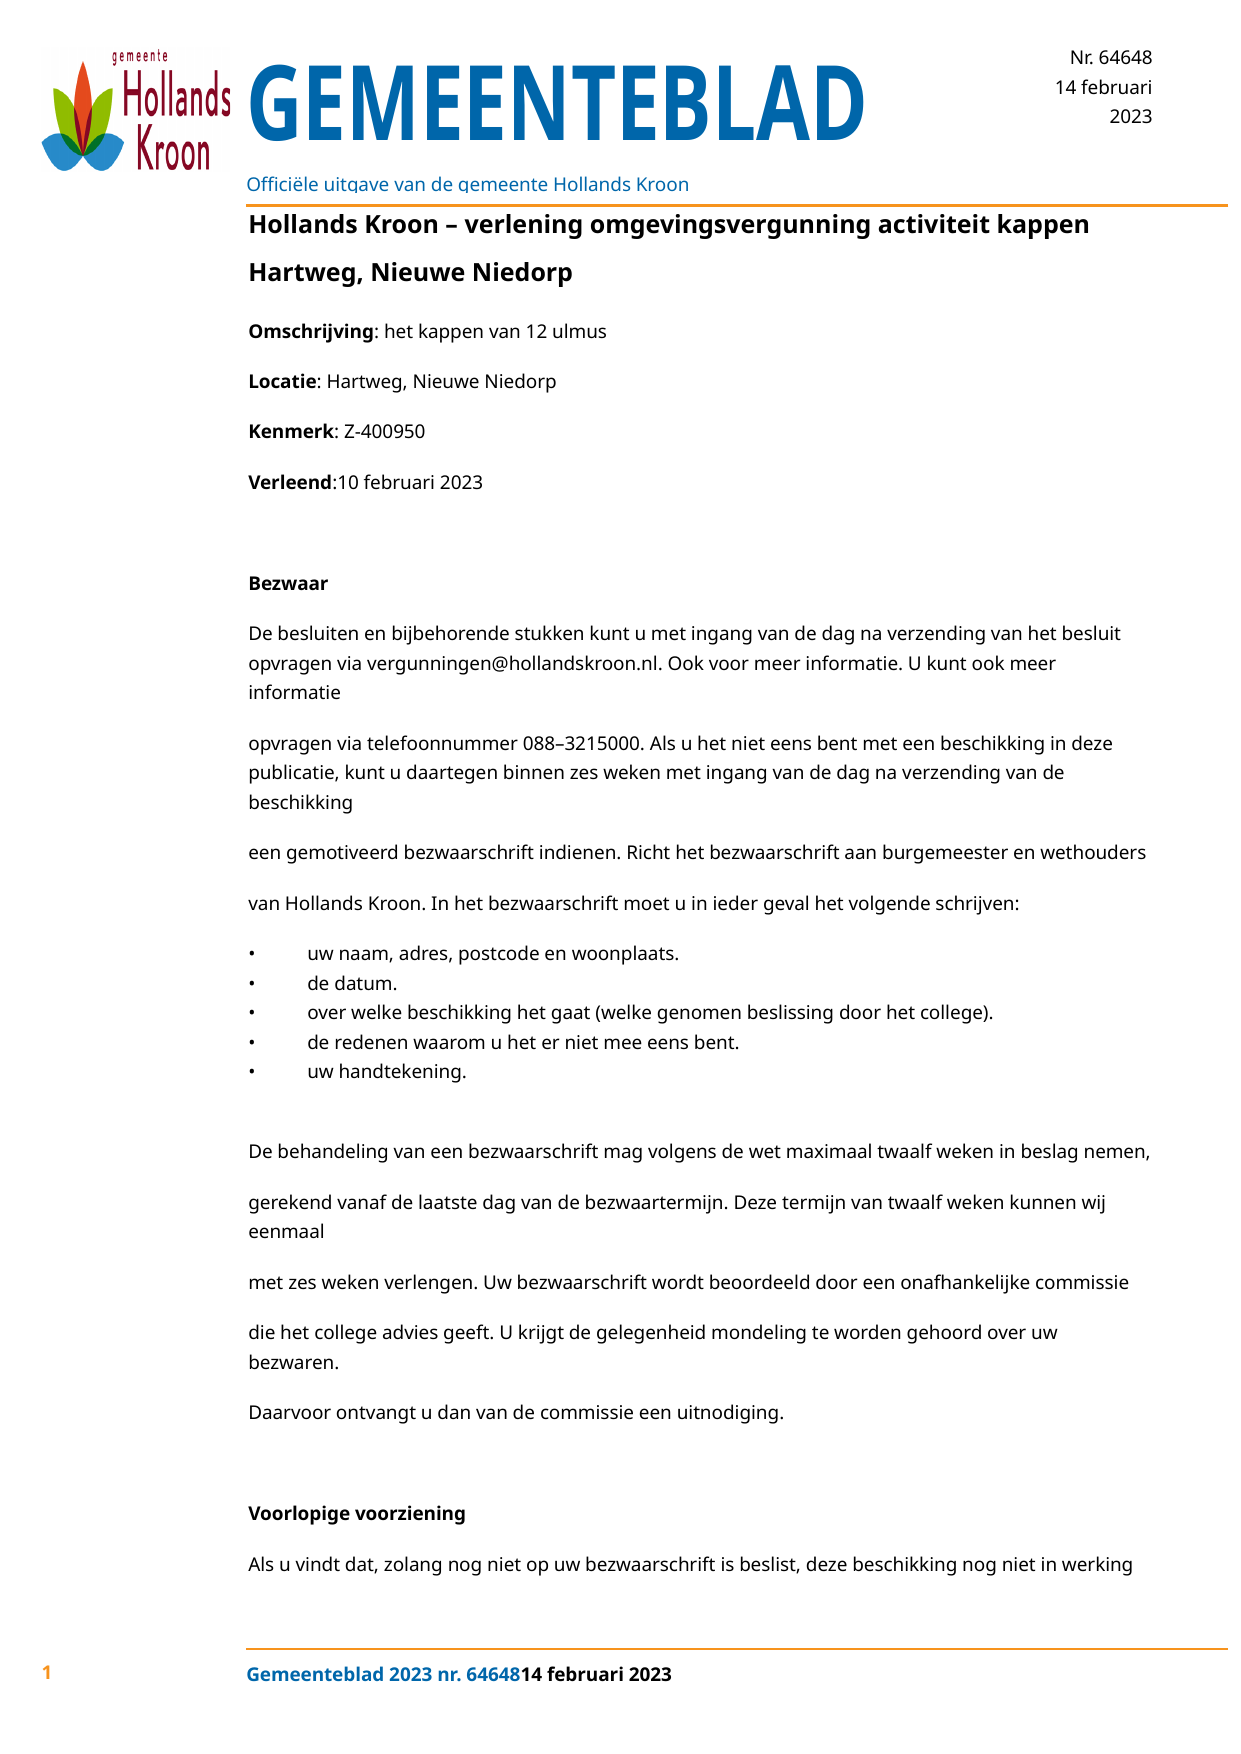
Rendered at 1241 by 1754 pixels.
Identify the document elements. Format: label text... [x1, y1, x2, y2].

text Hollands Kroon – verlening omgevingsvergunning activiteit kappen Hartweg, Nieuwe Niedorp [248, 207, 1152, 288]
text Voorlopige voorziening [248, 1500, 1152, 1526]
text Verleend:10 februari 2023 [248, 469, 1152, 495]
text opvragen via telefoonnummer 088–3215000. Als u het niet eens bent met een beschikking in deze publicatie, kunt u daartegen binnen zes weken met ingang van de dag na verzending van de beschikking [248, 730, 1152, 815]
text De behandeling van een bezwaarschrift mag volgens de wet maximaal twaalf weken in beslag nemen, [248, 1139, 1152, 1164]
list over welke beschikking het gaat (welke genomen beslissing door het college). [248, 999, 1152, 1025]
text Locatie: Hartweg, Nieuwe Niedorp [248, 368, 1152, 394]
list uw handtekening. [248, 1059, 1152, 1084]
text Daarvoor ontvangt u dan van de commissie een uitnodiging. [248, 1399, 1152, 1425]
text die het college advies geeft. U krijgt de gelegenheid mondeling te worden gehoord over uw bezwaren. [248, 1319, 1152, 1375]
text Bezwaar [248, 570, 1152, 596]
picture [41, 47, 231, 172]
text gerekend vanaf de laatste dag van de bezwaartermijn. Deze termijn van twaalf weken kunnen wij eenmaal [248, 1189, 1152, 1244]
list uw naam, adres, postcode en woonplaats. [248, 940, 1152, 966]
list de datum. [248, 970, 1152, 996]
text Als u vindt dat, zolang nog niet op uw bezwaarschrift is beslist, deze beschikking nog niet in werking [248, 1551, 1152, 1577]
text Kenmerk: Z-400950 [248, 419, 1152, 444]
text met zes weken verlengen. Uw bezwaarschrift wordt beoordeeld door een onafhankelijke commissie [248, 1269, 1152, 1295]
text een gemotiveerd bezwaarschrift indienen. Richt het bezwaarschrift aan burgemeester en wethouders [248, 839, 1152, 865]
text van Hollands Kroon. In het bezwaarschrift moet u in ieder geval het volgende schrijven: [248, 890, 1152, 916]
text De besluiten en bijbehorende stukken kunt u met ingang van de dag na verzending van het besluit opvragen via vergunningen@hollandskroon.nl. Ook voor meer informatie. U kunt ook meer informatie [248, 620, 1152, 705]
list de redenen waarom u het er niet mee eens bent. [248, 1029, 1152, 1055]
text Omschrijving: het kappen van 12 ulmus [248, 318, 1152, 344]
